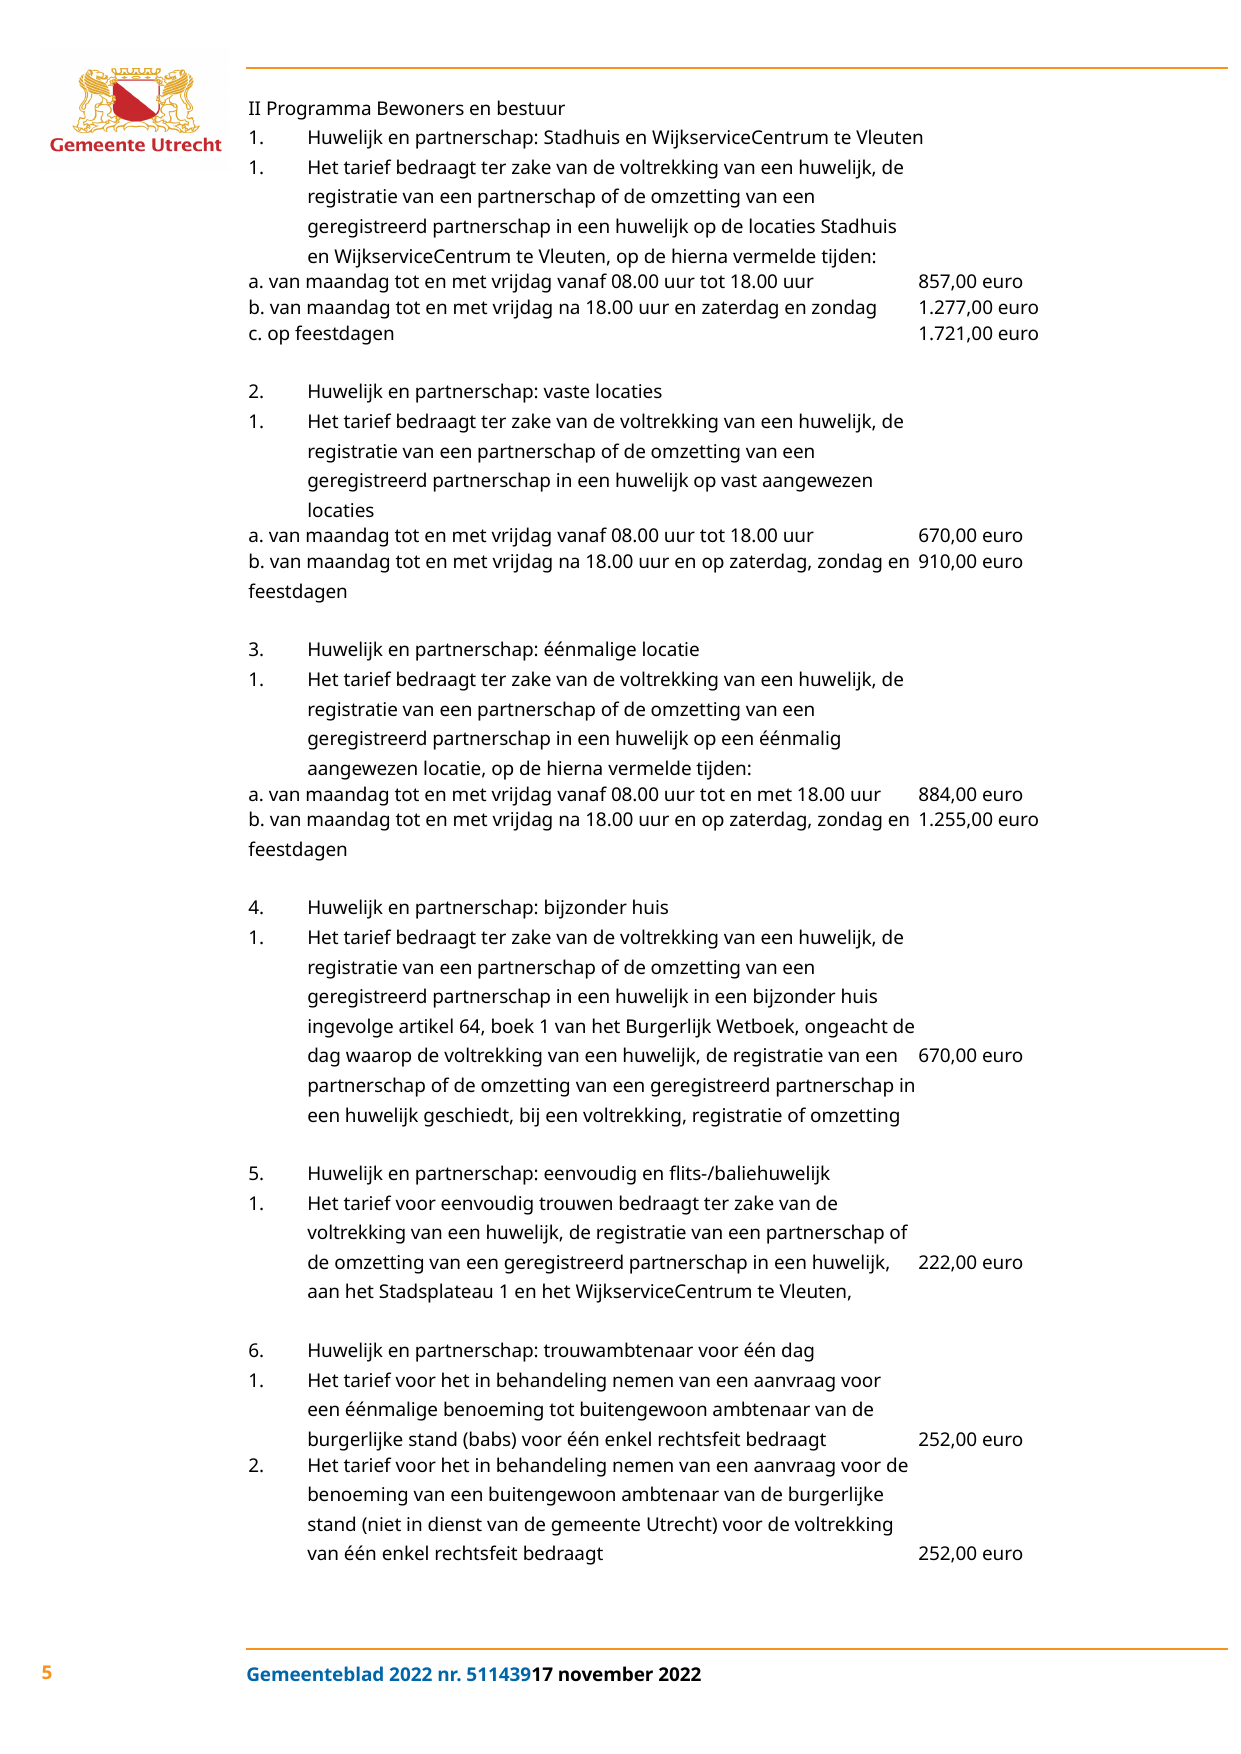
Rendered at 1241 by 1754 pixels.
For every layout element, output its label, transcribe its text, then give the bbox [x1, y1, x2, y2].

table_cell 1.255,00 euro [918, 806, 1152, 862]
text II Programma Bewoners en bestuur [248, 95, 1152, 121]
table_header Het tarief bedraagt ter zake van de voltrekking van een huwelijk, de registratie van een partnerschap of de omzetting van een geregistreerd partnerschap in een huwelijk op de locaties Stadhuis en WijkserviceCentrum te Vleuten, op de hierna vermelde tijden: [248, 154, 918, 268]
table_cell a. van maandag tot en met vrijdag vanaf 08.00 uur tot en met 18.00 uur [248, 781, 918, 806]
table_cell a. van maandag tot en met vrijdag vanaf 08.00 uur tot 18.00 uur [248, 523, 918, 548]
table_cell Het tarief voor het in behandeling nemen van een aanvraag voor de benoeming van een buitengewoon ambtenaar van de burgerlijke stand (niet in dienst van de gemeente Utrecht) voor de voltrekking van één enkel rechtsfeit bedraagt [248, 1452, 918, 1566]
list Huwelijk en partnerschap: eenvoudig en flits-/baliehuwelijk [248, 1160, 1152, 1186]
table_cell 1.277,00 euro [918, 294, 1152, 320]
list Huwelijk en partnerschap: bijzonder huis [248, 894, 1152, 920]
table_cell 884,00 euro [918, 781, 1152, 806]
table_header Het tarief voor eenvoudig trouwen bedraagt ter zake van de voltrekking van een huwelijk, de registratie van een partnerschap of de omzetting van een geregistreerd partnerschap in een huwelijk, aan het Stadsplateau 1 en het WijkserviceCentrum te Vleuten, [248, 1190, 918, 1304]
table_header Het tarief bedraagt ter zake van de voltrekking van een huwelijk, de registratie van een partnerschap of de omzetting van een geregistreerd partnerschap in een huwelijk in een bijzonder huis ingevolge artikel 64, boek 1 van het Burgerlijk Wetboek, ongeacht de dag waarop de voltrekking van een huwelijk, de registratie van een partnerschap of de omzetting van een geregistreerd partnerschap in een huwelijk geschiedt, bij een voltrekking, registratie of omzetting [248, 924, 918, 1127]
table_header [918, 666, 1152, 781]
list Huwelijk en partnerschap: éénmalige locatie [248, 637, 1152, 662]
table_cell b. van maandag tot en met vrijdag na 18.00 uur en op zaterdag, zondag en feestdagen [248, 806, 918, 862]
table_cell a. van maandag tot en met vrijdag vanaf 08.00 uur tot 18.00 uur [248, 269, 918, 294]
table_header 670,00 euro [918, 924, 1152, 1127]
table_cell b. van maandag tot en met vrijdag na 18.00 uur en zaterdag en zondag [248, 294, 918, 320]
table_header 252,00 euro [918, 1367, 1152, 1452]
list Huwelijk en partnerschap: trouwambtenaar voor één dag [248, 1337, 1152, 1363]
picture [41, 47, 231, 172]
table_cell 252,00 euro [918, 1452, 1152, 1566]
table_cell 857,00 euro [918, 269, 1152, 294]
table_header [918, 154, 1152, 268]
list Huwelijk en partnerschap: vaste locaties [248, 378, 1152, 404]
table_cell 910,00 euro [918, 549, 1152, 604]
table_cell 1.721,00 euro [918, 320, 1152, 346]
table_header [918, 408, 1152, 523]
list Huwelijk en partnerschap: Stadhuis en WijkserviceCentrum te Vleuten [248, 124, 1152, 150]
table_cell 670,00 euro [918, 523, 1152, 548]
table_header Het tarief voor het in behandeling nemen van een aanvraag voor een éénmalige benoeming tot buitengewoon ambtenaar van de burgerlijke stand (babs) voor één enkel rechtsfeit bedraagt [248, 1367, 918, 1452]
table_header Het tarief bedraagt ter zake van de voltrekking van een huwelijk, de registratie van een partnerschap of de omzetting van een geregistreerd partnerschap in een huwelijk op vast aangewezen locaties [248, 408, 918, 523]
table_cell b. van maandag tot en met vrijdag na 18.00 uur en op zaterdag, zondag en feestdagen [248, 549, 918, 604]
table_header Het tarief bedraagt ter zake van de voltrekking van een huwelijk, de registratie van een partnerschap of de omzetting van een geregistreerd partnerschap in een huwelijk op een éénmalig aangewezen locatie, op de hierna vermelde tijden: [248, 666, 918, 781]
table_header 222,00 euro [918, 1190, 1152, 1304]
table_cell c. op feestdagen [248, 320, 918, 346]
